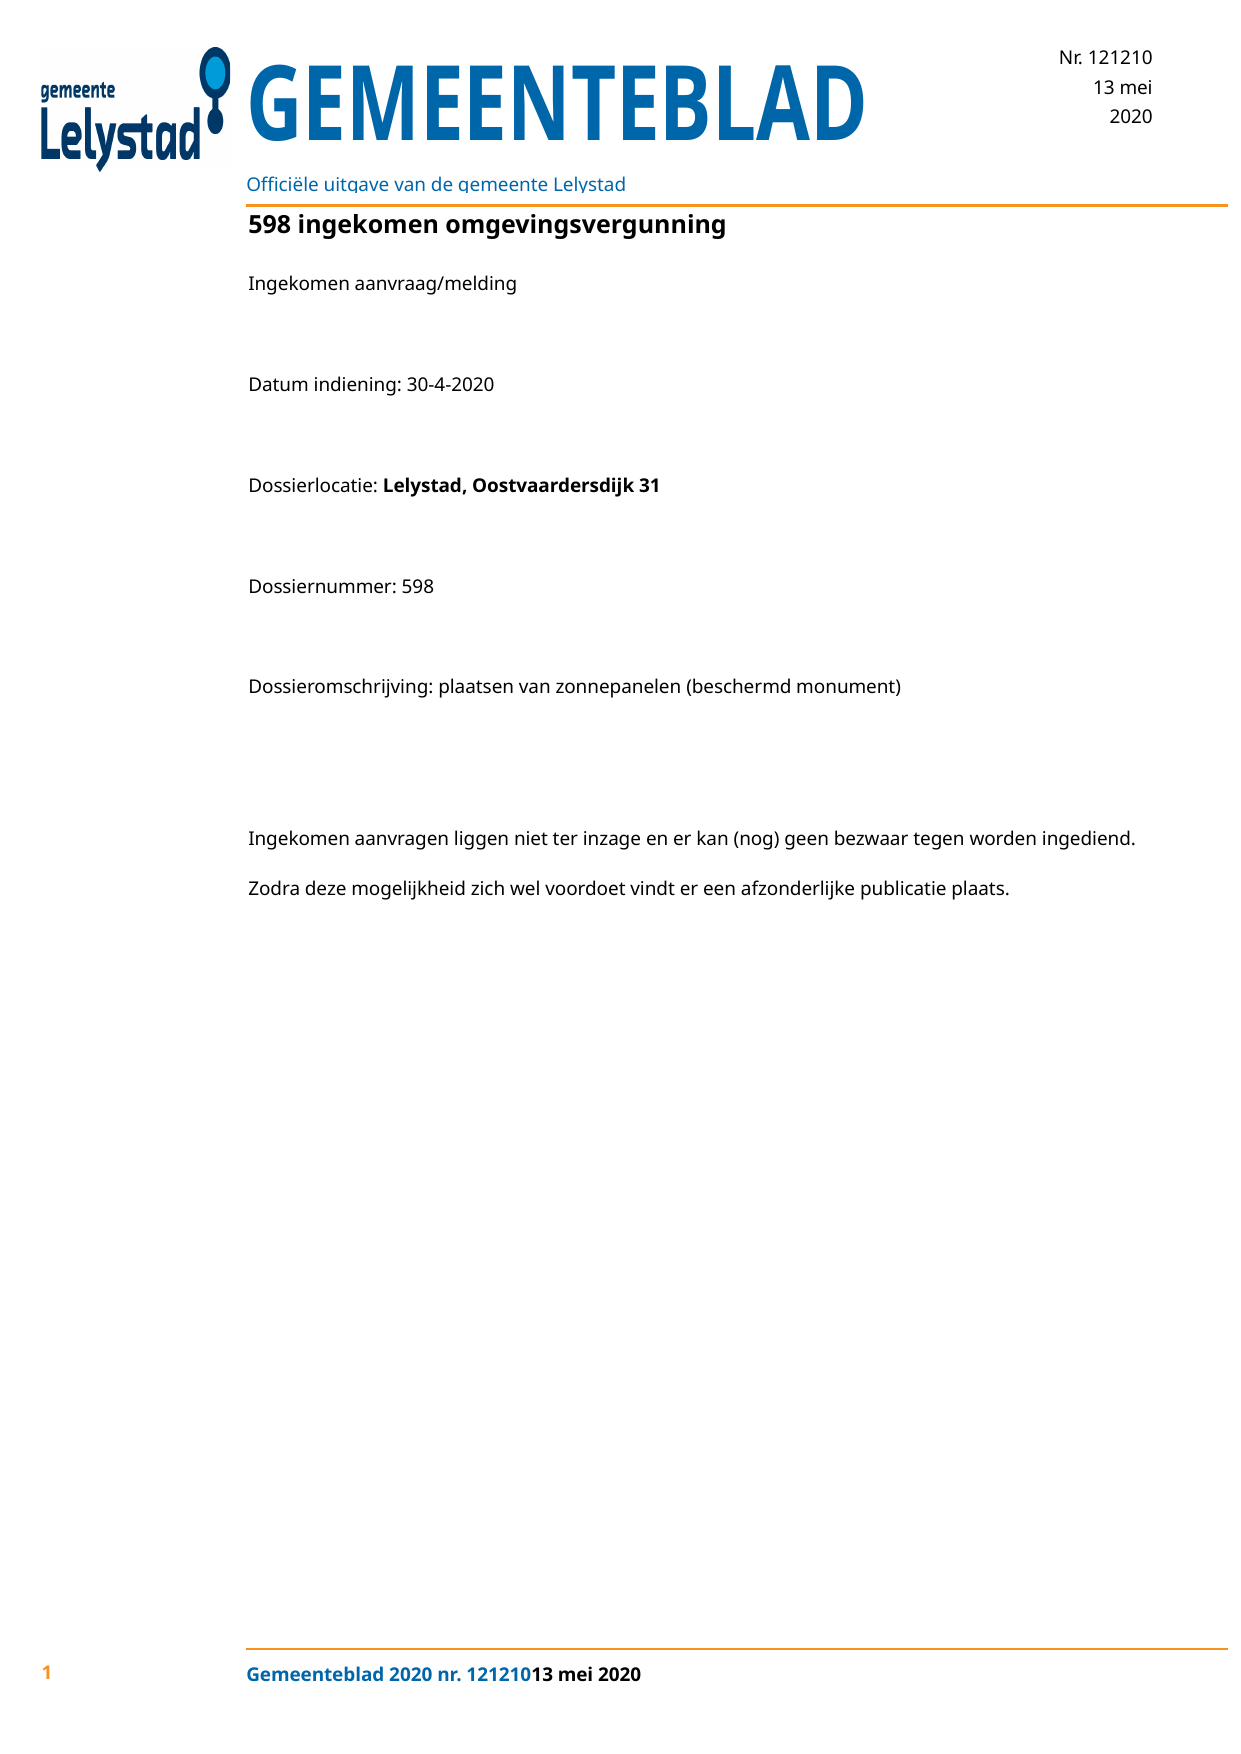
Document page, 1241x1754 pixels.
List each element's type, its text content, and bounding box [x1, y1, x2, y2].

text Dossierlocatie: Lelystad, Oostvaardersdijk 31 [248, 472, 1152, 498]
text Dossieromschrijving: plaatsen van zonnepanelen (beschermd monument) [248, 674, 1152, 699]
text Dossiernummer: 598 [248, 573, 1152, 598]
text Ingekomen aanvragen liggen niet ter inzage en er kan (nog) geen bezwaar tegen worden ingediend. [248, 825, 1152, 851]
picture [41, 47, 231, 172]
text Ingekomen aanvraag/melding [248, 270, 1152, 296]
text Datum indiening: 30-4-2020 [248, 371, 1152, 397]
text 598 ingekomen omgevingsvergunning [248, 207, 1152, 241]
text Zodra deze mogelijkheid zich wel voordoet vindt er een afzonderlijke publicatie plaats. [248, 875, 1152, 901]
